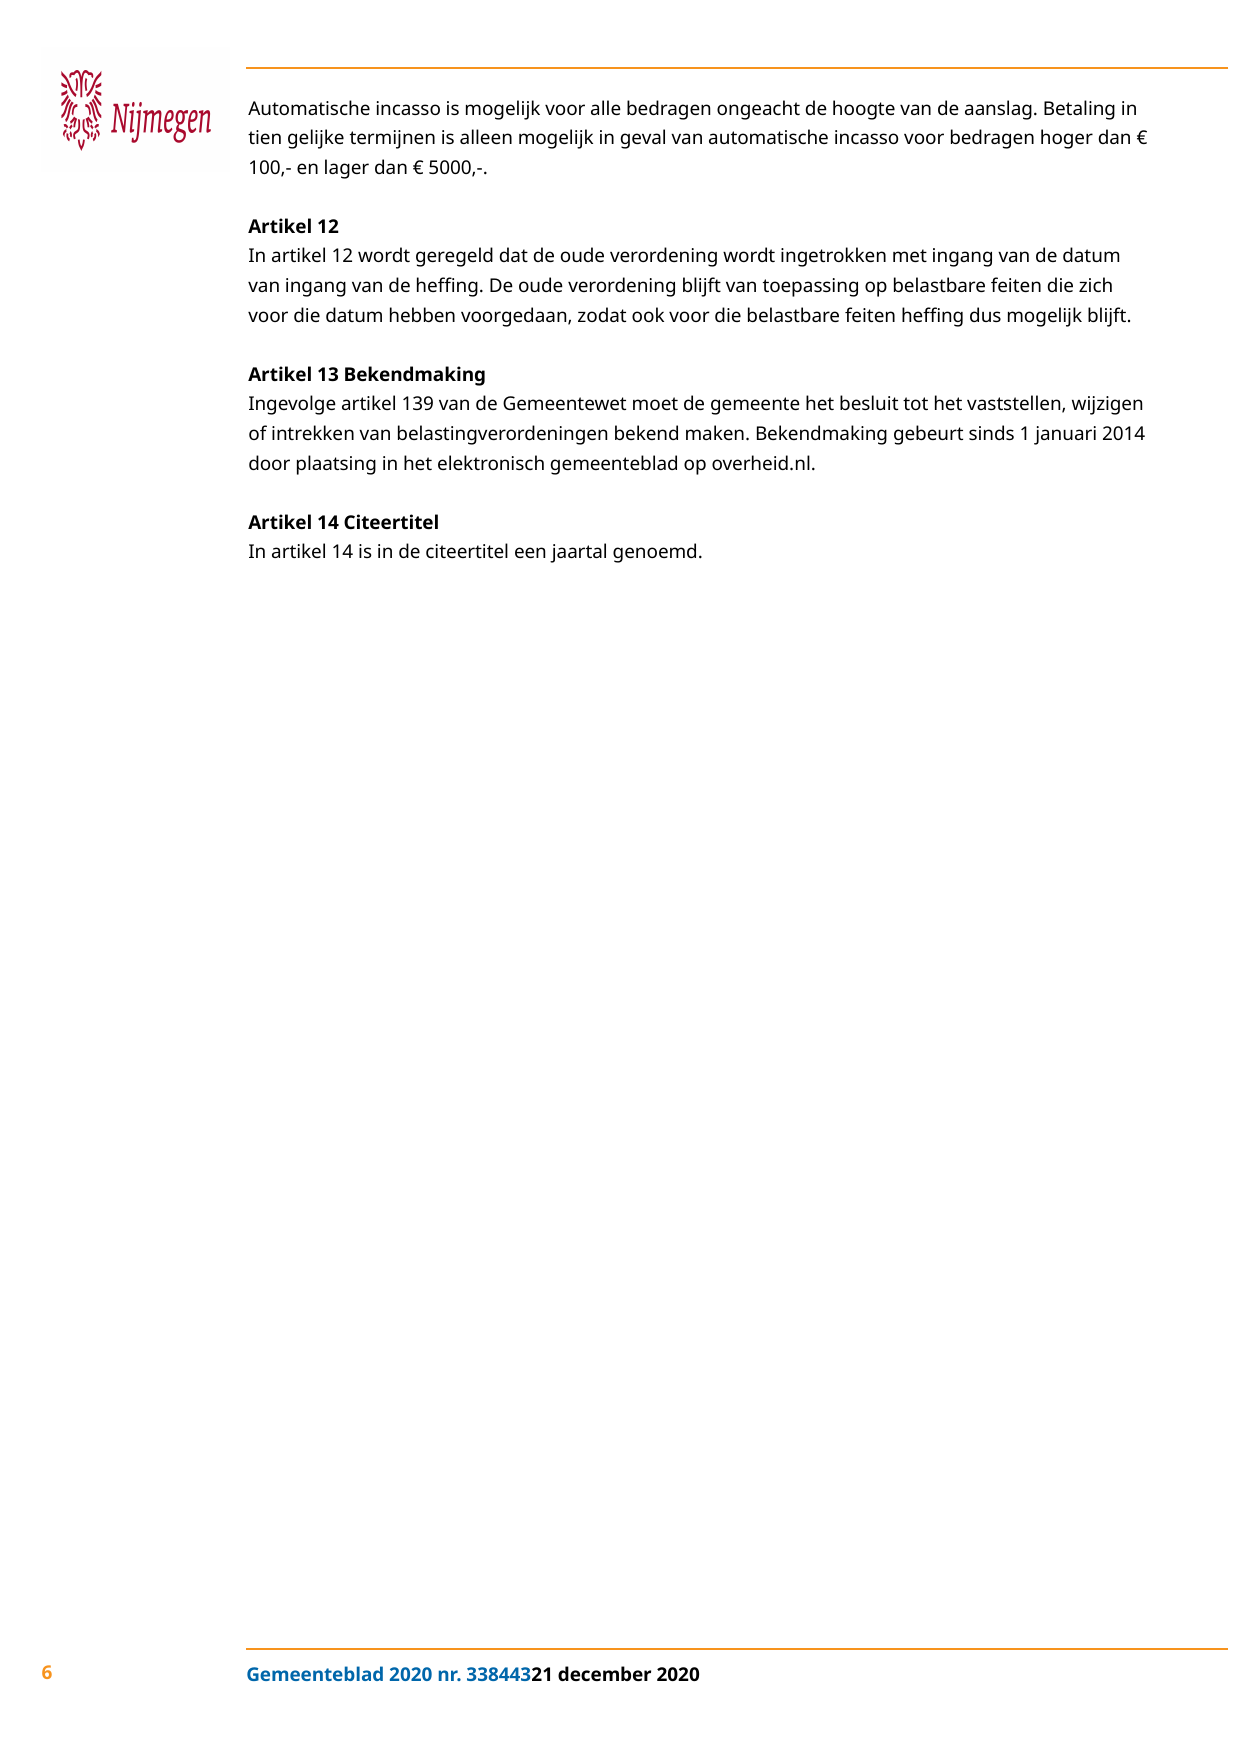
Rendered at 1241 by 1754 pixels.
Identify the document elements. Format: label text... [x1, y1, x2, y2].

text Artikel 14 Citeertitel [248, 509, 1152, 535]
text In artikel 14 is in de citeertitel een jaartal genoemd. [248, 538, 1152, 564]
text Artikel 12 [248, 213, 1152, 239]
picture [41, 47, 231, 172]
text Automatische incasso is mogelijk voor alle bedragen ongeacht de hoogte van de aanslag. Betaling in tien gelijke termijnen is alleen mogelijk in geval van automatische incasso voor bedragen hoger dan € 100,- en lager dan € 5000,-. [248, 95, 1152, 180]
text voor die datum hebben voorgedaan, zodat ook voor die belastbare feiten heffing dus mogelijk blijft. [248, 302, 1152, 328]
text Artikel 13 Bekendmaking [248, 361, 1152, 387]
text In artikel 12 wordt geregeld dat de oude verordening wordt ingetrokken met ingang van de datum van ingang van de heffing. De oude verordening blijft van toepassing op belastbare feiten die zich [248, 243, 1152, 298]
text Ingevolge artikel 139 van de Gemeentewet moet de gemeente het besluit tot het vaststellen, wijzigen of intrekken van belastingverordeningen bekend maken. Bekendmaking gebeurt sinds 1 januari 2014 door plaatsing in het elektronisch gemeenteblad op overheid.nl. [248, 391, 1152, 476]
